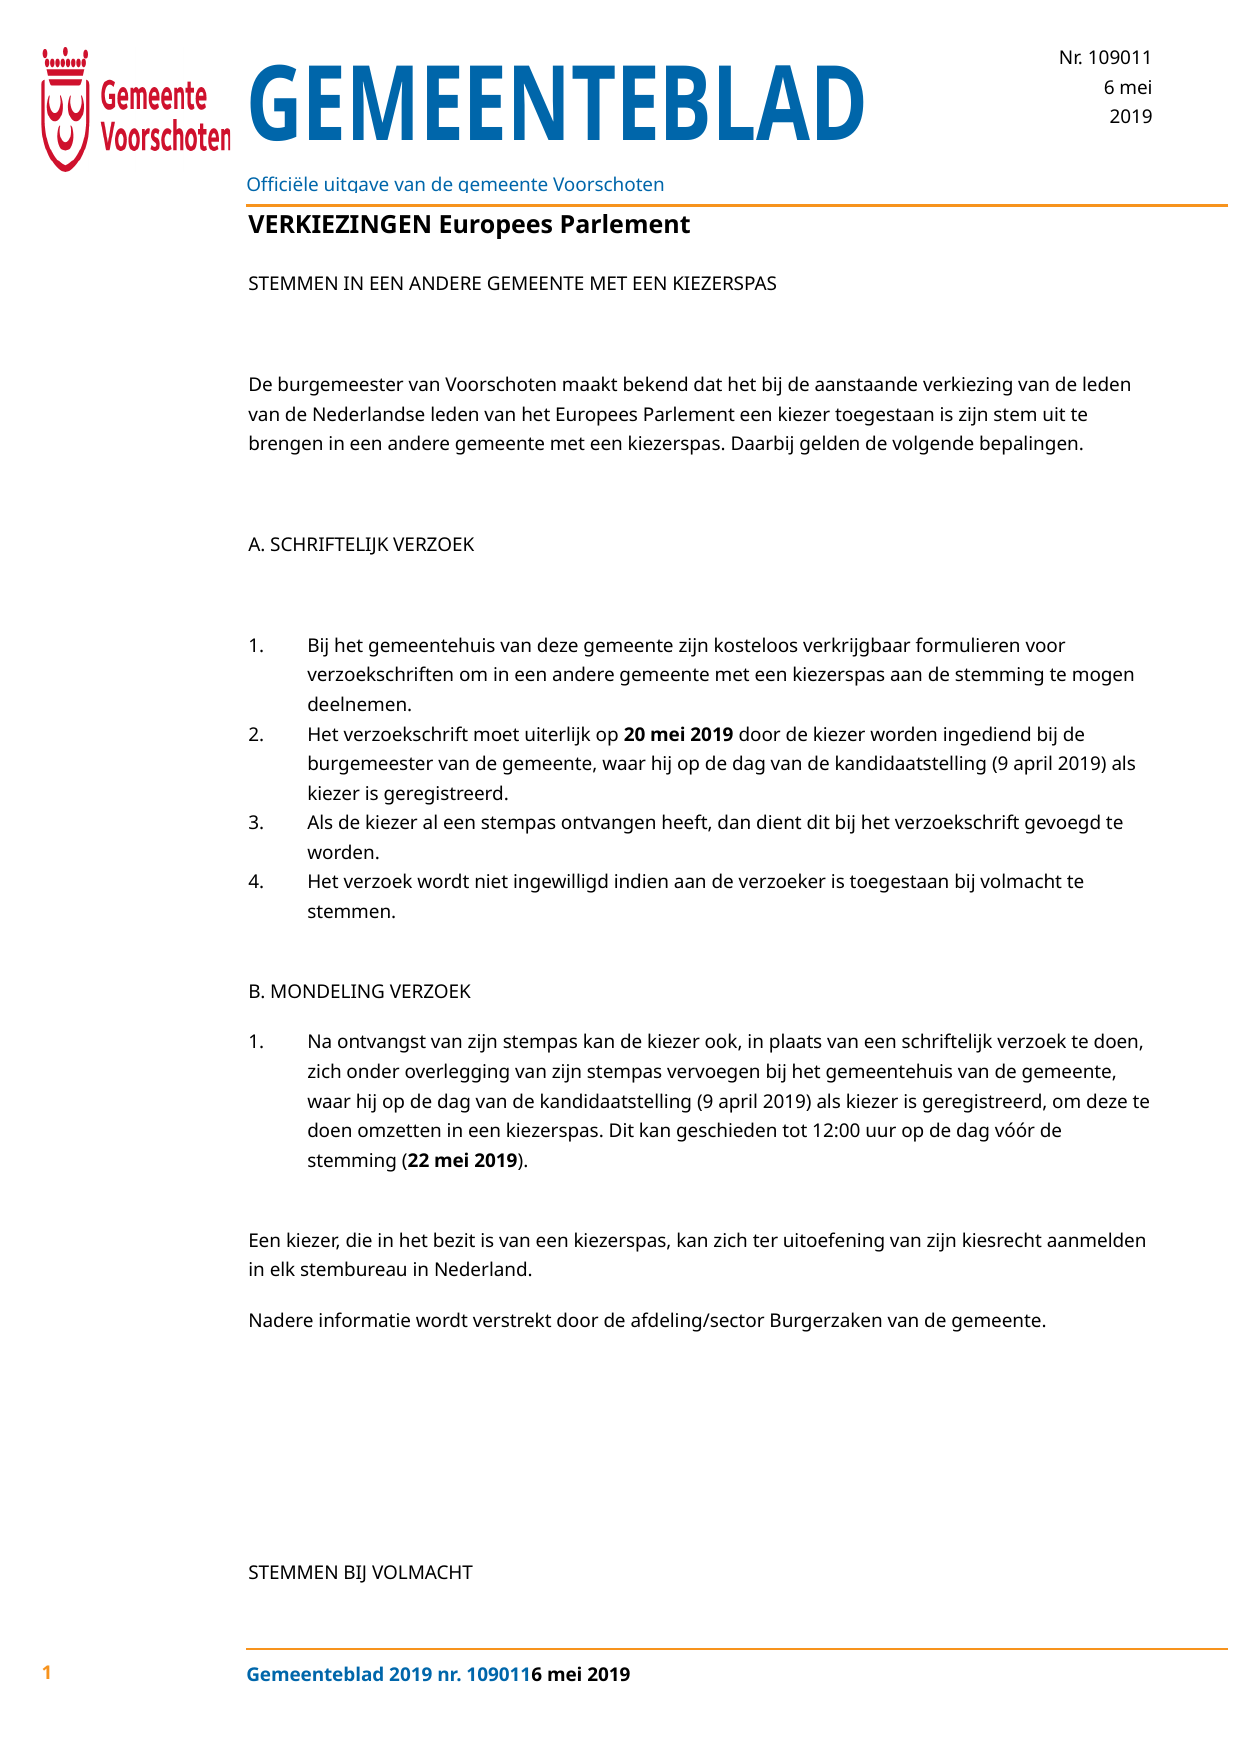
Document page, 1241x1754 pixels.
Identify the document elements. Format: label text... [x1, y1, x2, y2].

text De burgemeester van Voorschoten maakt bekend dat het bij de aanstaande verkiezing van de leden van de Nederlandse leden van het Europees Parlement een kiezer toegestaan is zijn stem uit te brengen in een andere gemeente met een kiezerspas. Daarbij gelden de volgende bepalingen. [248, 371, 1152, 456]
picture [41, 47, 231, 172]
list Het verzoek wordt niet ingewilligd indien aan de verzoeker is toegestaan bij volmacht te stemmen. [248, 869, 1152, 924]
text STEMMEN BIJ VOLMACHT [248, 1559, 1152, 1585]
text STEMMEN IN EEN ANDERE GEMEENTE MET EEN KIEZERSPAS [248, 270, 1152, 296]
list Bij het gemeentehuis van deze gemeente zijn kosteloos verkrijgbaar formulieren voor verzoekschriften om in een andere gemeente met een kiezerspas aan de stemming te mogen deelnemen. [248, 632, 1152, 717]
text B. MONDELING VERZOEK [248, 978, 1152, 1004]
text A. SCHRIFTELIJK VERZOEK [248, 531, 1152, 557]
list Na ontvangst van zijn stempas kan de kiezer ook, in plaats van een schriftelijk verzoek te doen, zich onder overlegging van zijn stempas vervoegen bij het gemeentehuis van de gemeente, waar hij op de dag van de kandidaatstelling (9 april 2019) als kiezer is geregistreerd, om deze te doen omzetten in een kiezerspas. Dit kan geschieden tot 12:00 uur op de dag vóór de stemming (22 mei 2019). [248, 1029, 1152, 1173]
list Het verzoekschrift moet uiterlijk op 20 mei 2019 door de kiezer worden ingediend bij de burgemeester van de gemeente, waar hij op de dag van de kandidaatstelling (9 april 2019) als kiezer is geregistreerd. [248, 721, 1152, 806]
list Als de kiezer al een stempas ontvangen heeft, dan dient dit bij het verzoekschrift gevoegd te worden. [248, 809, 1152, 865]
text Een kiezer, die in het bezit is van een kiezerspas, kan zich ter uitoefening van zijn kiesrecht aanmelden in elk stembureau in Nederland. [248, 1227, 1152, 1282]
text VERKIEZINGEN Europees Parlement [248, 207, 1152, 241]
text Nadere informatie wordt verstrekt door de afdeling/sector Burgerzaken van de gemeente. [248, 1307, 1152, 1333]
